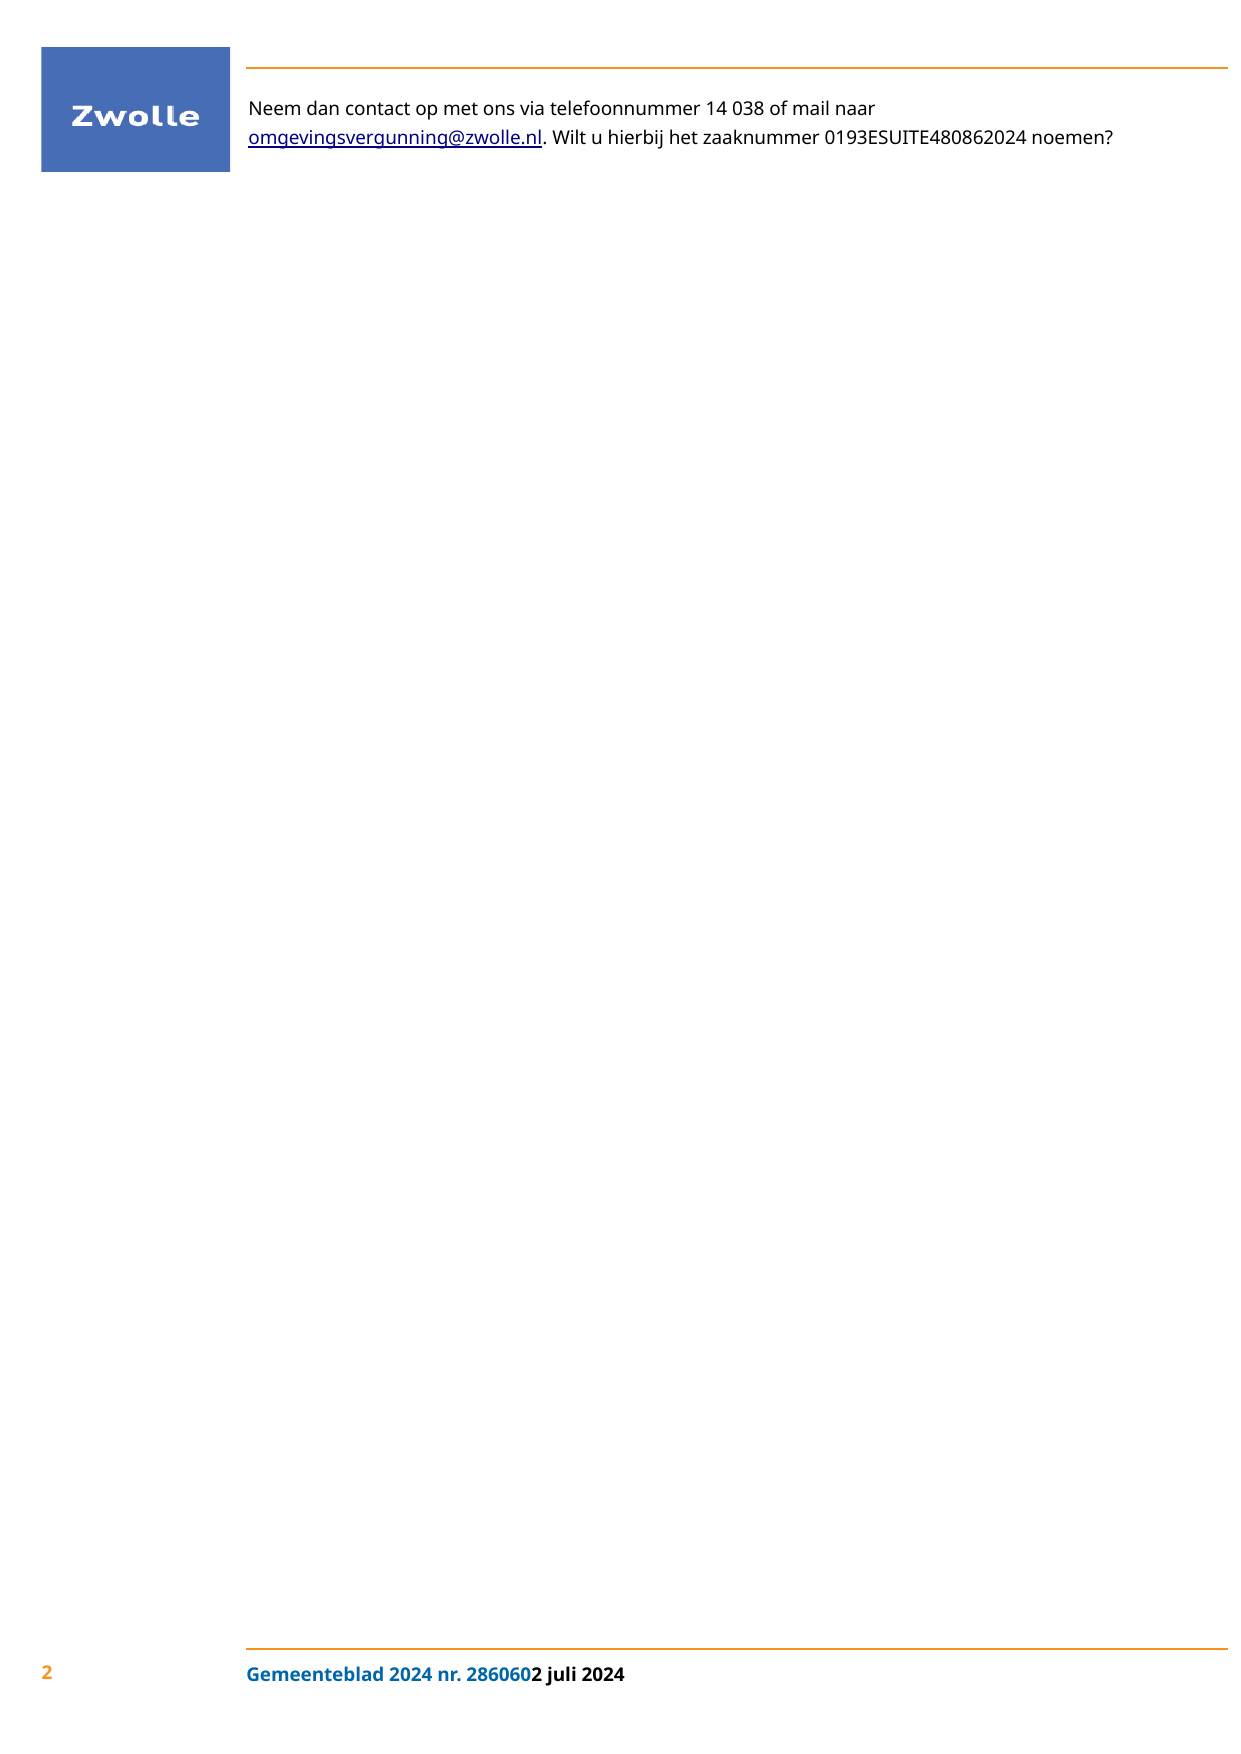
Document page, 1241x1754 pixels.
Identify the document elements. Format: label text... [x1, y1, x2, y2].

text Neem dan contact op met ons via telefoonnummer 14 038 of mail naar omgevingsvergunning@zwolle.nl. Wilt u hierbij het zaaknummer 0193ESUITE480862024 noemen? [248, 95, 1152, 150]
picture [41, 47, 231, 172]
